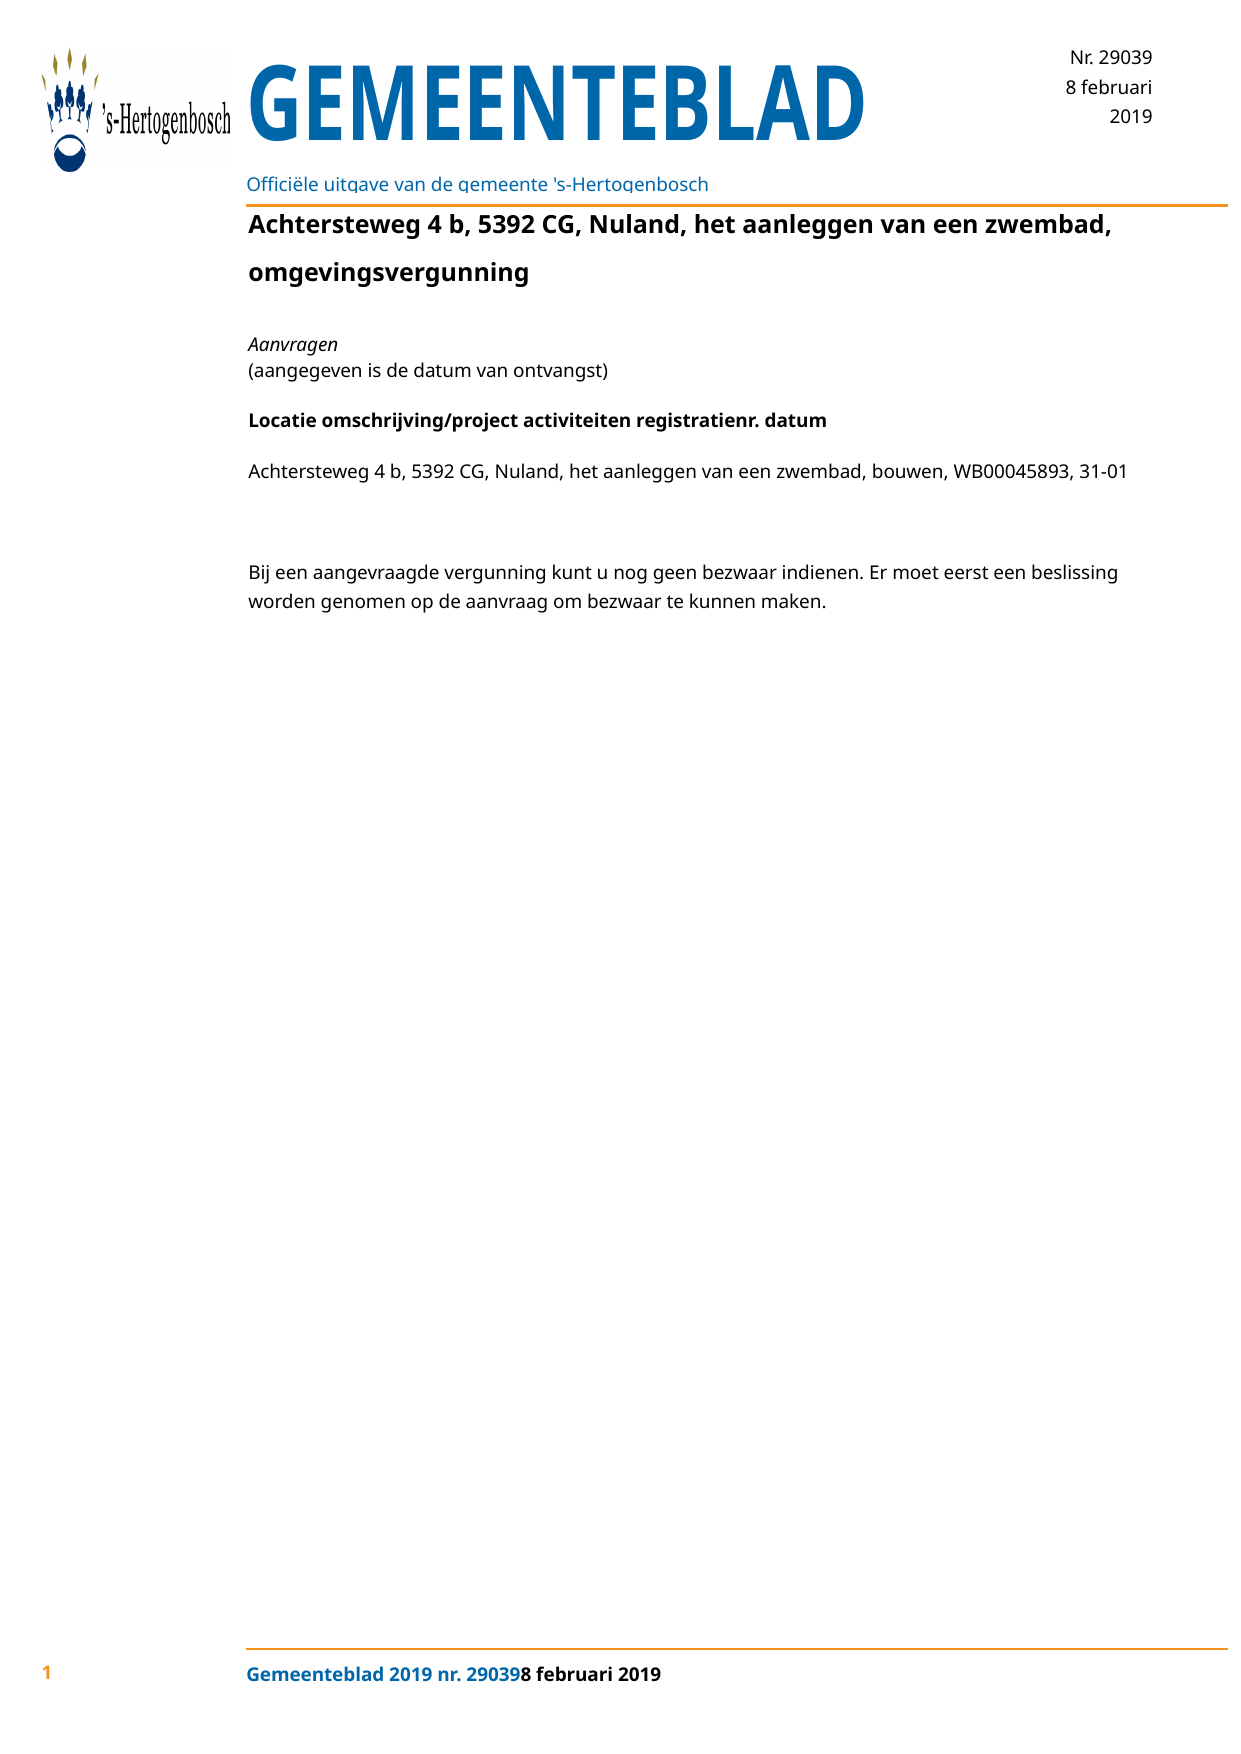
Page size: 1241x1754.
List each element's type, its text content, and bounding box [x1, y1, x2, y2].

text Achtersteweg 4 b, 5392 CG, Nuland, het aanleggen van een zwembad, bouwen, WB00045893, 31-01 [248, 458, 1152, 484]
text Locatie omschrijving/project activiteiten registratienr. datum [248, 408, 1152, 433]
picture [41, 47, 231, 172]
text Bij een aangevraagde vergunning kunt u nog geen bezwaar indienen. Er moet eerst een beslissing worden genomen op de aanvraag om bezwaar te kunnen maken. [248, 559, 1152, 614]
text Achtersteweg 4 b, 5392 CG, Nuland, het aanleggen van een zwembad, omgevingsvergunning [248, 207, 1152, 288]
text Aanvragen [248, 331, 1152, 357]
text (aangegeven is de datum van ontvangst) [248, 357, 1152, 383]
